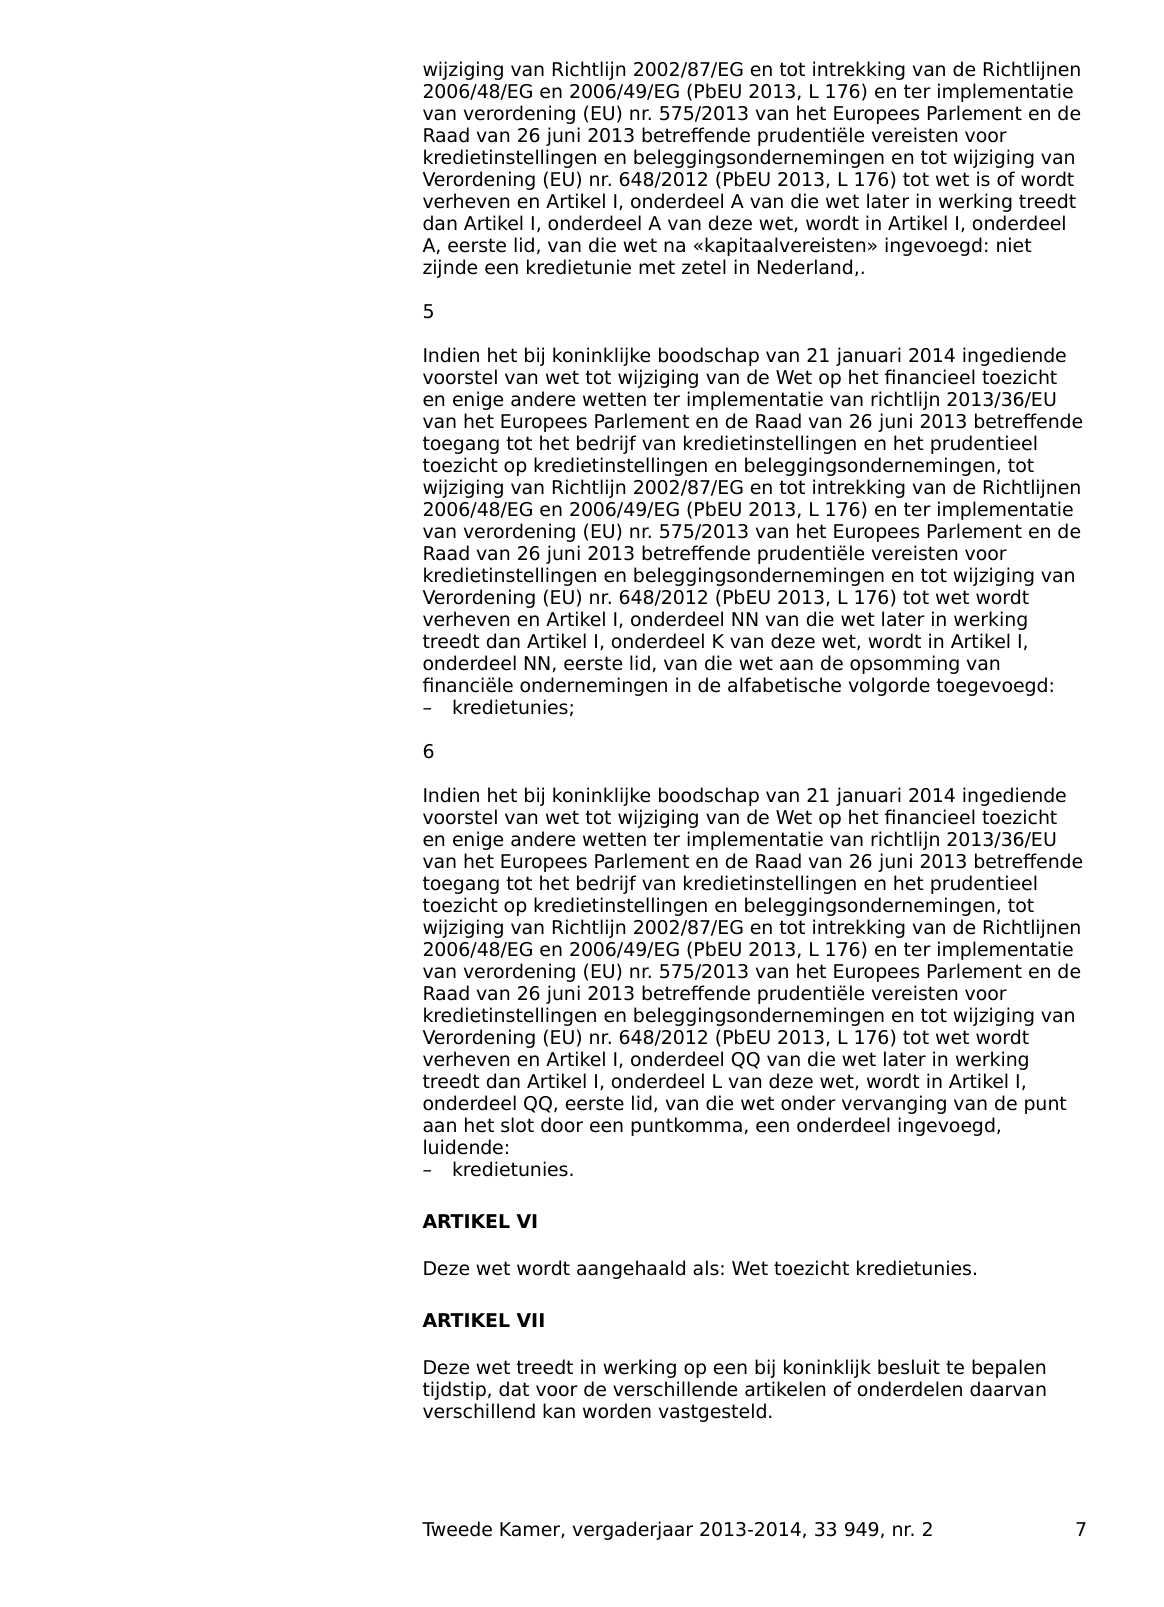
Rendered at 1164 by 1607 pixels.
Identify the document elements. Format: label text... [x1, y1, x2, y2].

text – kredietunies. [422, 1159, 1087, 1181]
text wijziging van Richtlijn 2002/87/EG en tot intrekking van de Richtlijnen 2006/48/EG en 2006/49/EG (PbEU 2013, L 176) en ter implementatie van verordening (EU) nr. 575/2013 van het Europees Parlement en de Raad van 26 juni 2013 betreffende prudentiële vereisten voor kredietinstellingen en beleggingsondernemingen en tot wijziging van Verordening (EU) nr. 648/2012 (PbEU 2013, L 176) tot wet is of wordt verheven en Artikel I, onderdeel A van die wet later in werking treedt dan Artikel I, onderdeel A van deze wet, wordt in Artikel I, onderdeel A, eerste lid, van die wet na «kapitaalvereisten» ingevoegd: niet zijnde een kredietunie met zetel in Nederland,. [422, 59, 1087, 279]
subtitle ARTIKEL VI [422, 1211, 1087, 1233]
text 5 [422, 301, 1087, 323]
text Deze wet treedt in werking op een bij koninklijk besluit te bepalen tijdstip, dat voor de verschillende artikelen of onderdelen daarvan verschillend kan worden vastgesteld. [422, 1357, 1087, 1423]
text Deze wet wordt aangehaald als: Wet toezicht kredietunies. [422, 1258, 1087, 1280]
text Indien het bij koninklijke boodschap van 21 januari 2014 ingediende voorstel van wet tot wijziging van de Wet op het financieel toezicht en enige andere wetten ter implementatie van richtlijn 2013/36/EU van het Europees Parlement en de Raad van 26 juni 2013 betreffende toegang tot het bedrijf van kredietinstellingen en het prudentieel toezicht op kredietinstellingen en beleggingsondernemingen, tot wijziging van Richtlijn 2002/87/EG en tot intrekking van de Richtlijnen 2006/48/EG en 2006/49/EG (PbEU 2013, L 176) en ter implementatie van verordening (EU) nr. 575/2013 van het Europees Parlement en de Raad van 26 juni 2013 betreffende prudentiële vereisten voor kredietinstellingen en beleggingsondernemingen en tot wijziging van Verordening (EU) nr. 648/2012 (PbEU 2013, L 176) tot wet wordt verheven en Artikel I, onderdeel NN van die wet later in werking treedt dan Artikel I, onderdeel K van deze wet, wordt in Artikel I, onderdeel NN, eerste lid, van die wet aan de opsomming van financiële ondernemingen in de alfabetische volgorde toegevoegd: [422, 345, 1087, 697]
text – kredietunies; [422, 697, 1087, 719]
text Indien het bij koninklijke boodschap van 21 januari 2014 ingediende voorstel van wet tot wijziging van de Wet op het financieel toezicht en enige andere wetten ter implementatie van richtlijn 2013/36/EU van het Europees Parlement en de Raad van 26 juni 2013 betreffende toegang tot het bedrijf van kredietinstellingen en het prudentieel toezicht op kredietinstellingen en beleggingsondernemingen, tot wijziging van Richtlijn 2002/87/EG en tot intrekking van de Richtlijnen 2006/48/EG en 2006/49/EG (PbEU 2013, L 176) en ter implementatie van verordening (EU) nr. 575/2013 van het Europees Parlement en de Raad van 26 juni 2013 betreffende prudentiële vereisten voor kredietinstellingen en beleggingsondernemingen en tot wijziging van Verordening (EU) nr. 648/2012 (PbEU 2013, L 176) tot wet wordt verheven en Artikel I, onderdeel QQ van die wet later in werking treedt dan Artikel I, onderdeel L van deze wet, wordt in Artikel I, onderdeel QQ, eerste lid, van die wet onder vervanging van de punt aan het slot door een puntkomma, een onderdeel ingevoegd, luidende: [422, 785, 1087, 1159]
text 6 [422, 741, 1087, 763]
subtitle ARTIKEL VII [422, 1310, 1087, 1332]
